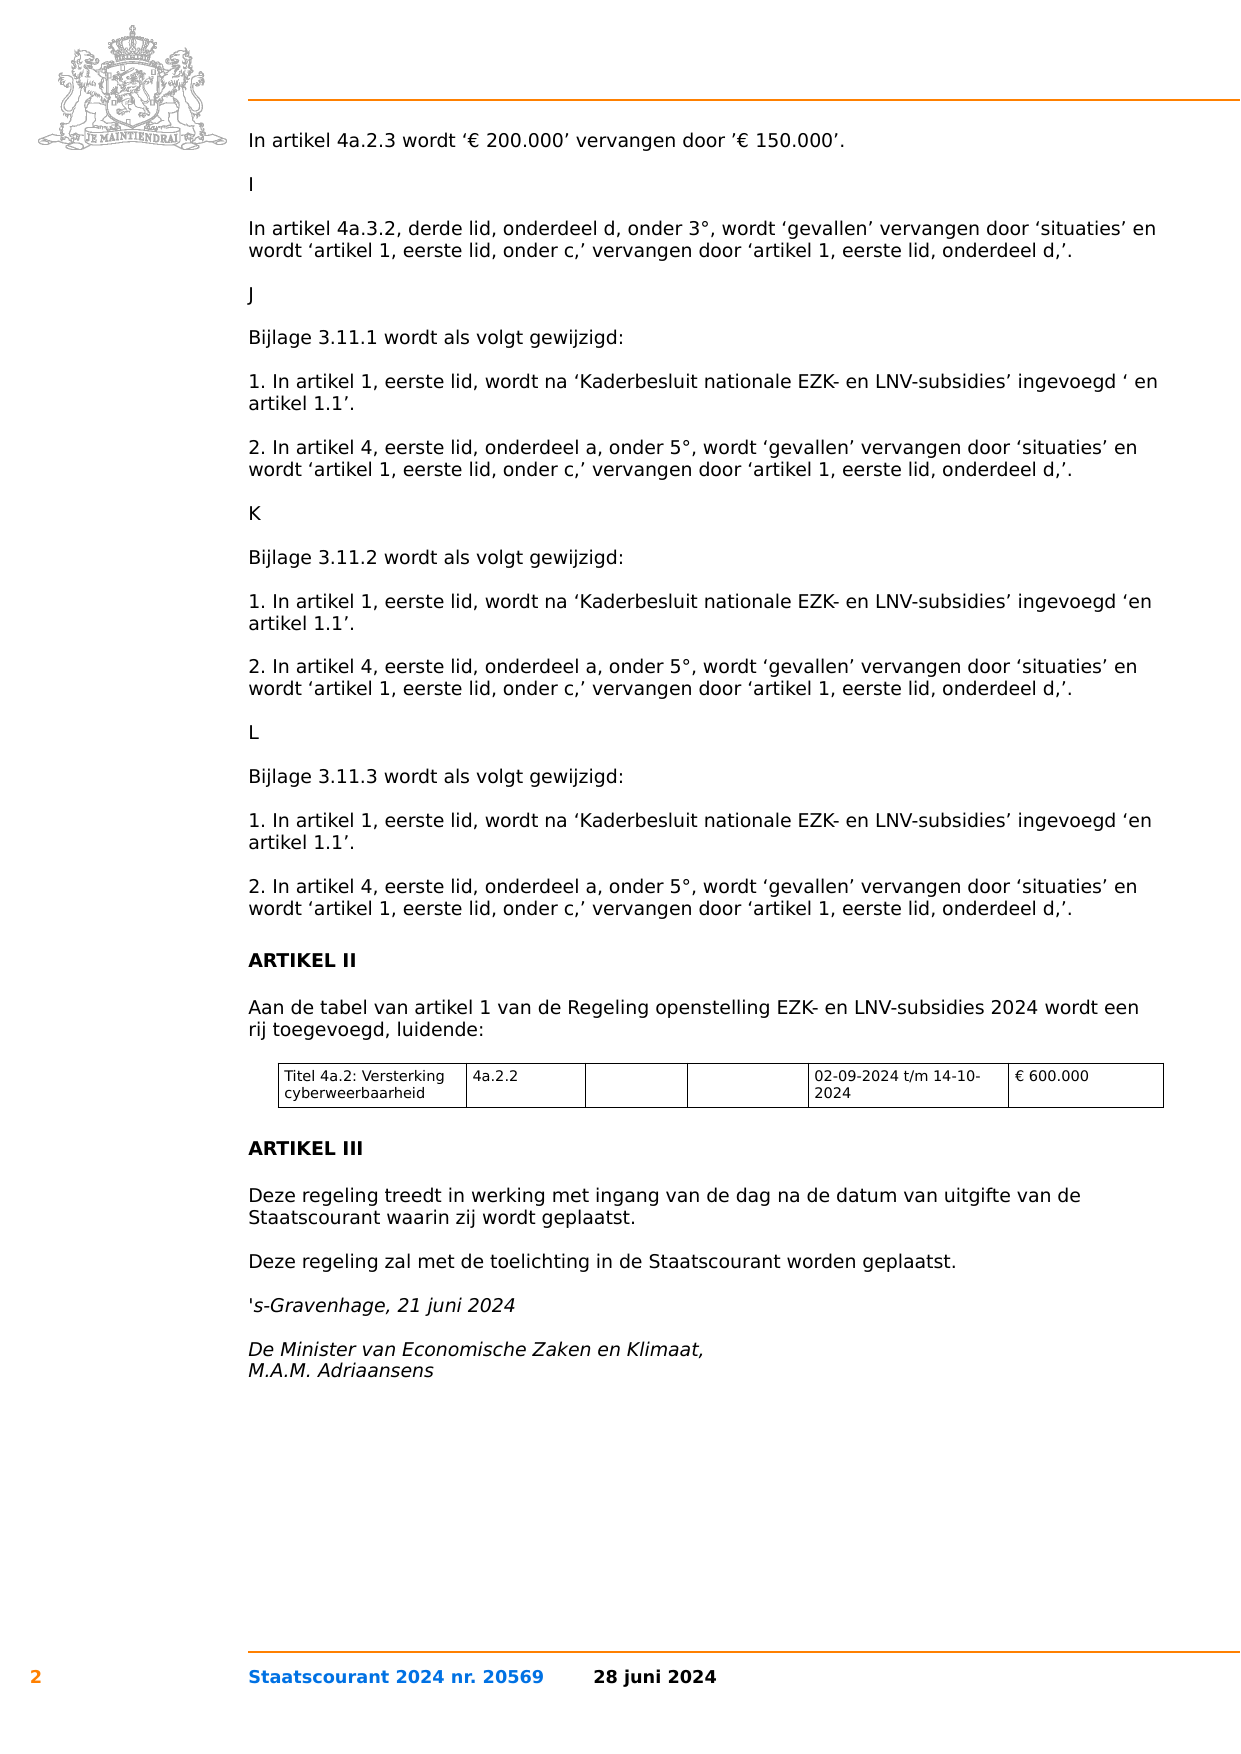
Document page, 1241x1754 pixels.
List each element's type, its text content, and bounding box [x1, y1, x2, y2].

text Aan de tabel van artikel 1 van de Regeling openstelling EZK- en LNV-subsidies 2024 wordt een rij toegevoegd, luidende: [248, 997, 1163, 1041]
text De Minister van Economische Zaken en Klimaat, M.A.M. Adriaansens [248, 1338, 1163, 1382]
text J [248, 283, 1163, 305]
table_header [688, 1064, 808, 1107]
text 2. In artikel 4, eerste lid, onderdeel a, onder 5°, wordt ‘gevallen’ vervangen door ‘situaties’ en wordt ‘artikel 1, eerste lid, onder c,’ vervangen door ‘artikel 1, eerste lid, onderdeel d,’. [248, 656, 1163, 700]
table_header 4a.2.2 [467, 1064, 585, 1107]
text K [248, 503, 1163, 525]
table_header € 600.000 [1009, 1064, 1163, 1107]
text In artikel 4a.2.3 wordt ‘€ 200.000’ vervangen door ’€ 150.000’. [248, 130, 1163, 152]
text Bijlage 3.11.1 wordt als volgt gewijzigd: [248, 327, 1163, 349]
text Deze regeling treedt in werking met ingang van de dag na de datum van uitgifte van de Staatscourant waarin zij wordt geplaatst. [248, 1185, 1163, 1229]
table_header [586, 1064, 687, 1107]
text 's-Gravenhage, 21 juni 2024 [248, 1294, 1163, 1317]
text 2. In artikel 4, eerste lid, onderdeel a, onder 5°, wordt ‘gevallen’ vervangen door ‘situaties’ en wordt ‘artikel 1, eerste lid, onder c,’ vervangen door ‘artikel 1, eerste lid, onderdeel d,’. [248, 876, 1163, 920]
text 2. In artikel 4, eerste lid, onderdeel a, onder 5°, wordt ‘gevallen’ vervangen door ‘situaties’ en wordt ‘artikel 1, eerste lid, onder c,’ vervangen door ‘artikel 1, eerste lid, onderdeel d,’. [248, 437, 1163, 481]
text L [248, 722, 1163, 744]
text Bijlage 3.11.3 wordt als volgt gewijzigd: [248, 766, 1163, 788]
text Bijlage 3.11.2 wordt als volgt gewijzigd: [248, 547, 1163, 569]
text 1. In artikel 1, eerste lid, wordt na ‘Kaderbesluit nationale EZK- en LNV-subsidies’ ingevoegd ‘en artikel 1.1’. [248, 591, 1163, 634]
text 1. In artikel 1, eerste lid, wordt na ‘Kaderbesluit nationale EZK- en LNV-subsidies’ ingevoegd ‘en artikel 1.1’. [248, 810, 1163, 854]
subtitle ARTIKEL II [248, 950, 1163, 972]
picture [38, 25, 227, 150]
text 1. In artikel 1, eerste lid, wordt na ‘Kaderbesluit nationale EZK- en LNV-subsidies’ ingevoegd ‘ en artikel 1.1’. [248, 371, 1163, 415]
subtitle ARTIKEL III [248, 1138, 1163, 1160]
table_header 02-09-2024 t/m 14-10-2024 [809, 1064, 1008, 1107]
table_header Titel 4a.2: Versterking cyberweerbaarheid [279, 1064, 466, 1107]
text In artikel 4a.3.2, derde lid, onderdeel d, onder 3°, wordt ‘gevallen’ vervangen door ‘situaties’ en wordt ‘artikel 1, eerste lid, onder c,’ vervangen door ‘artikel 1, eerste lid, onderdeel d,’. [248, 218, 1163, 262]
text Deze regeling zal met de toelichting in de Staatscourant worden geplaatst. [248, 1251, 1163, 1273]
text I [248, 174, 1163, 196]
